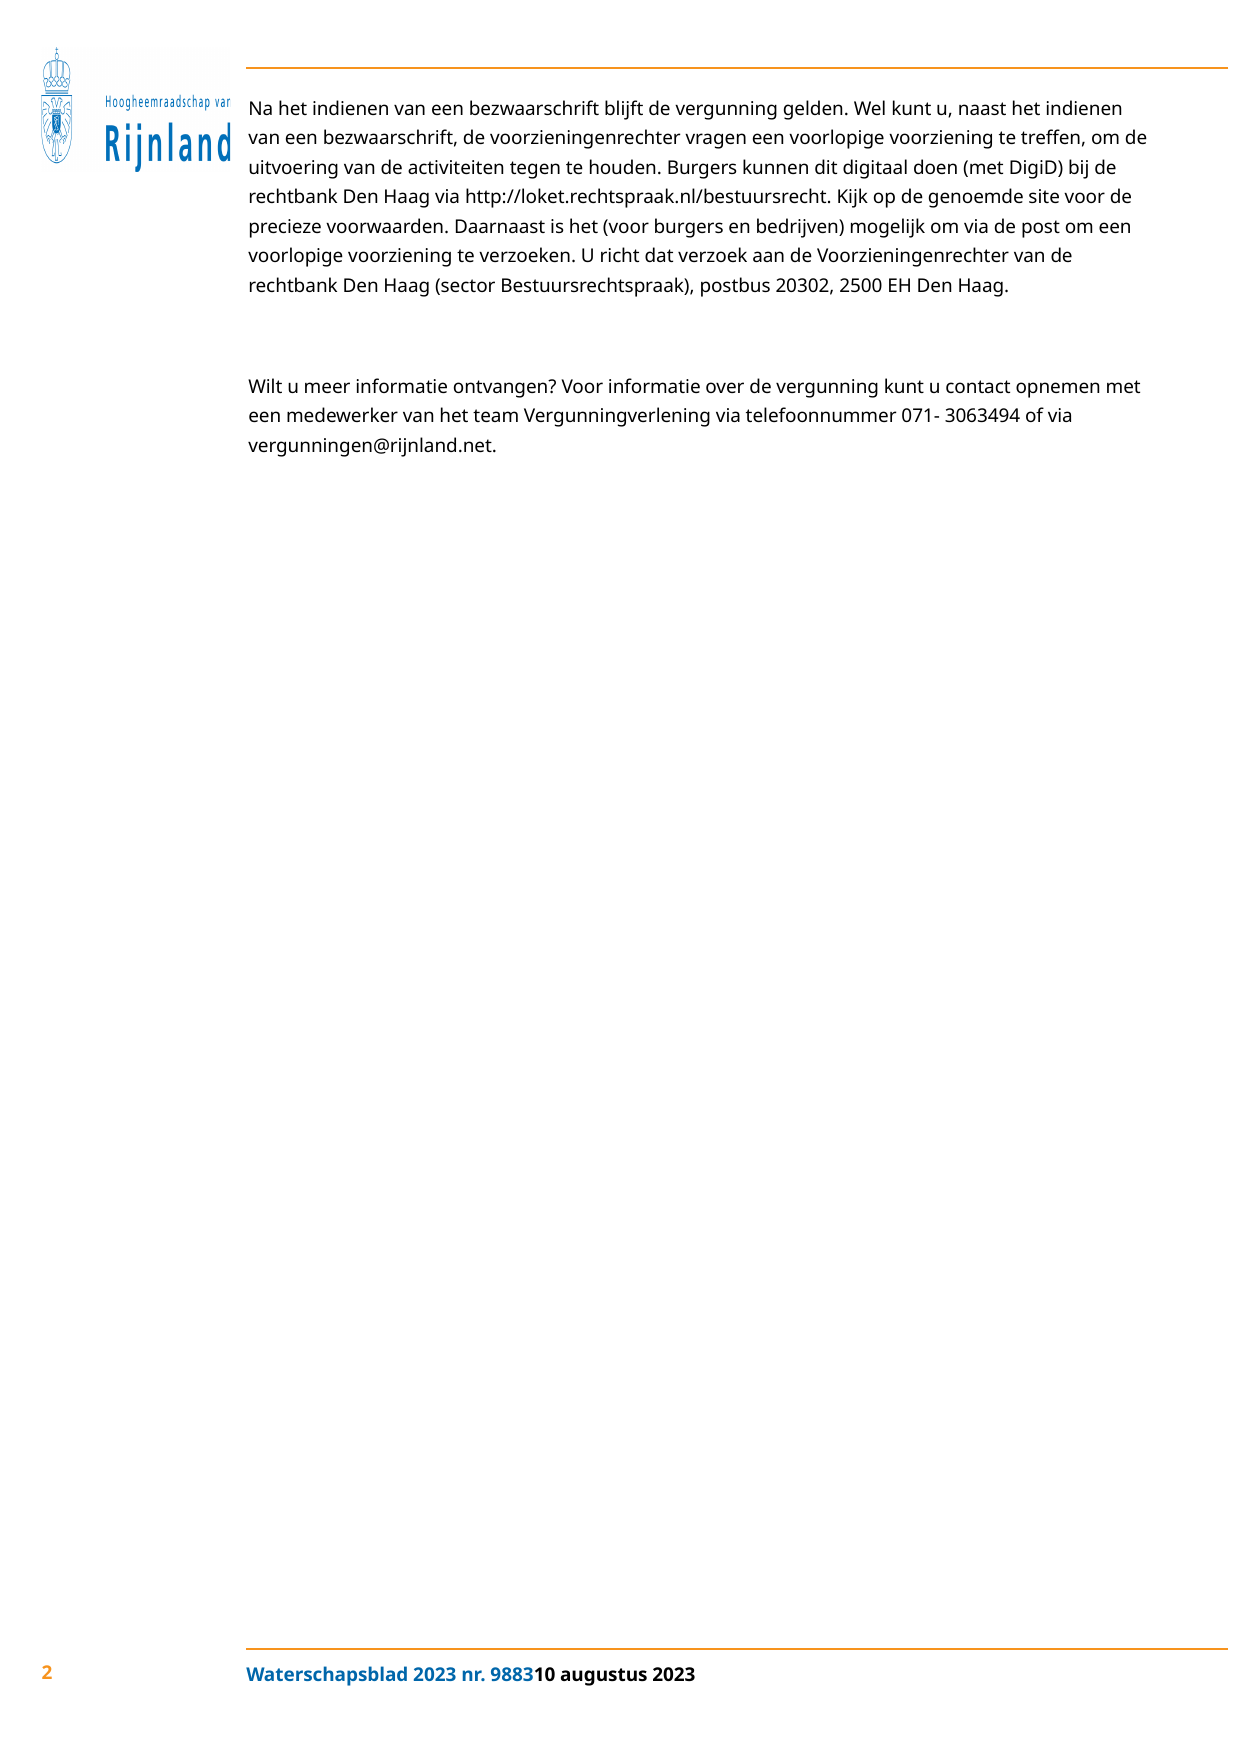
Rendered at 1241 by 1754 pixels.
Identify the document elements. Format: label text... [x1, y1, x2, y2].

text Na het indienen van een bezwaarschrift blijft de vergunning gelden. Wel kunt u, naast het indienen van een bezwaarschrift, de voorzieningenrechter vragen een voorlopige voorziening te treffen, om de uitvoering van de activiteiten tegen te houden. Burgers kunnen dit digitaal doen (met DigiD) bij de rechtbank Den Haag via http://loket.rechtspraak.nl/bestuursrecht. Kijk op de genoemde site voor de precieze voorwaarden. Daarnaast is het (voor burgers en bedrijven) mogelijk om via de post om een voorlopige voorziening te verzoeken. U richt dat verzoek aan de Voorzieningenrechter van de rechtbank Den Haag (sector Bestuursrechtspraak), postbus 20302, 2500 EH Den Haag. [248, 95, 1152, 298]
text Wilt u meer informatie ontvangen? Voor informatie over de vergunning kunt u contact opnemen met een medewerker van het team Vergunningverlening via telefoonnummer 071- 3063494 of via vergunningen@rijnland.net. [248, 373, 1152, 458]
picture [41, 47, 231, 172]
